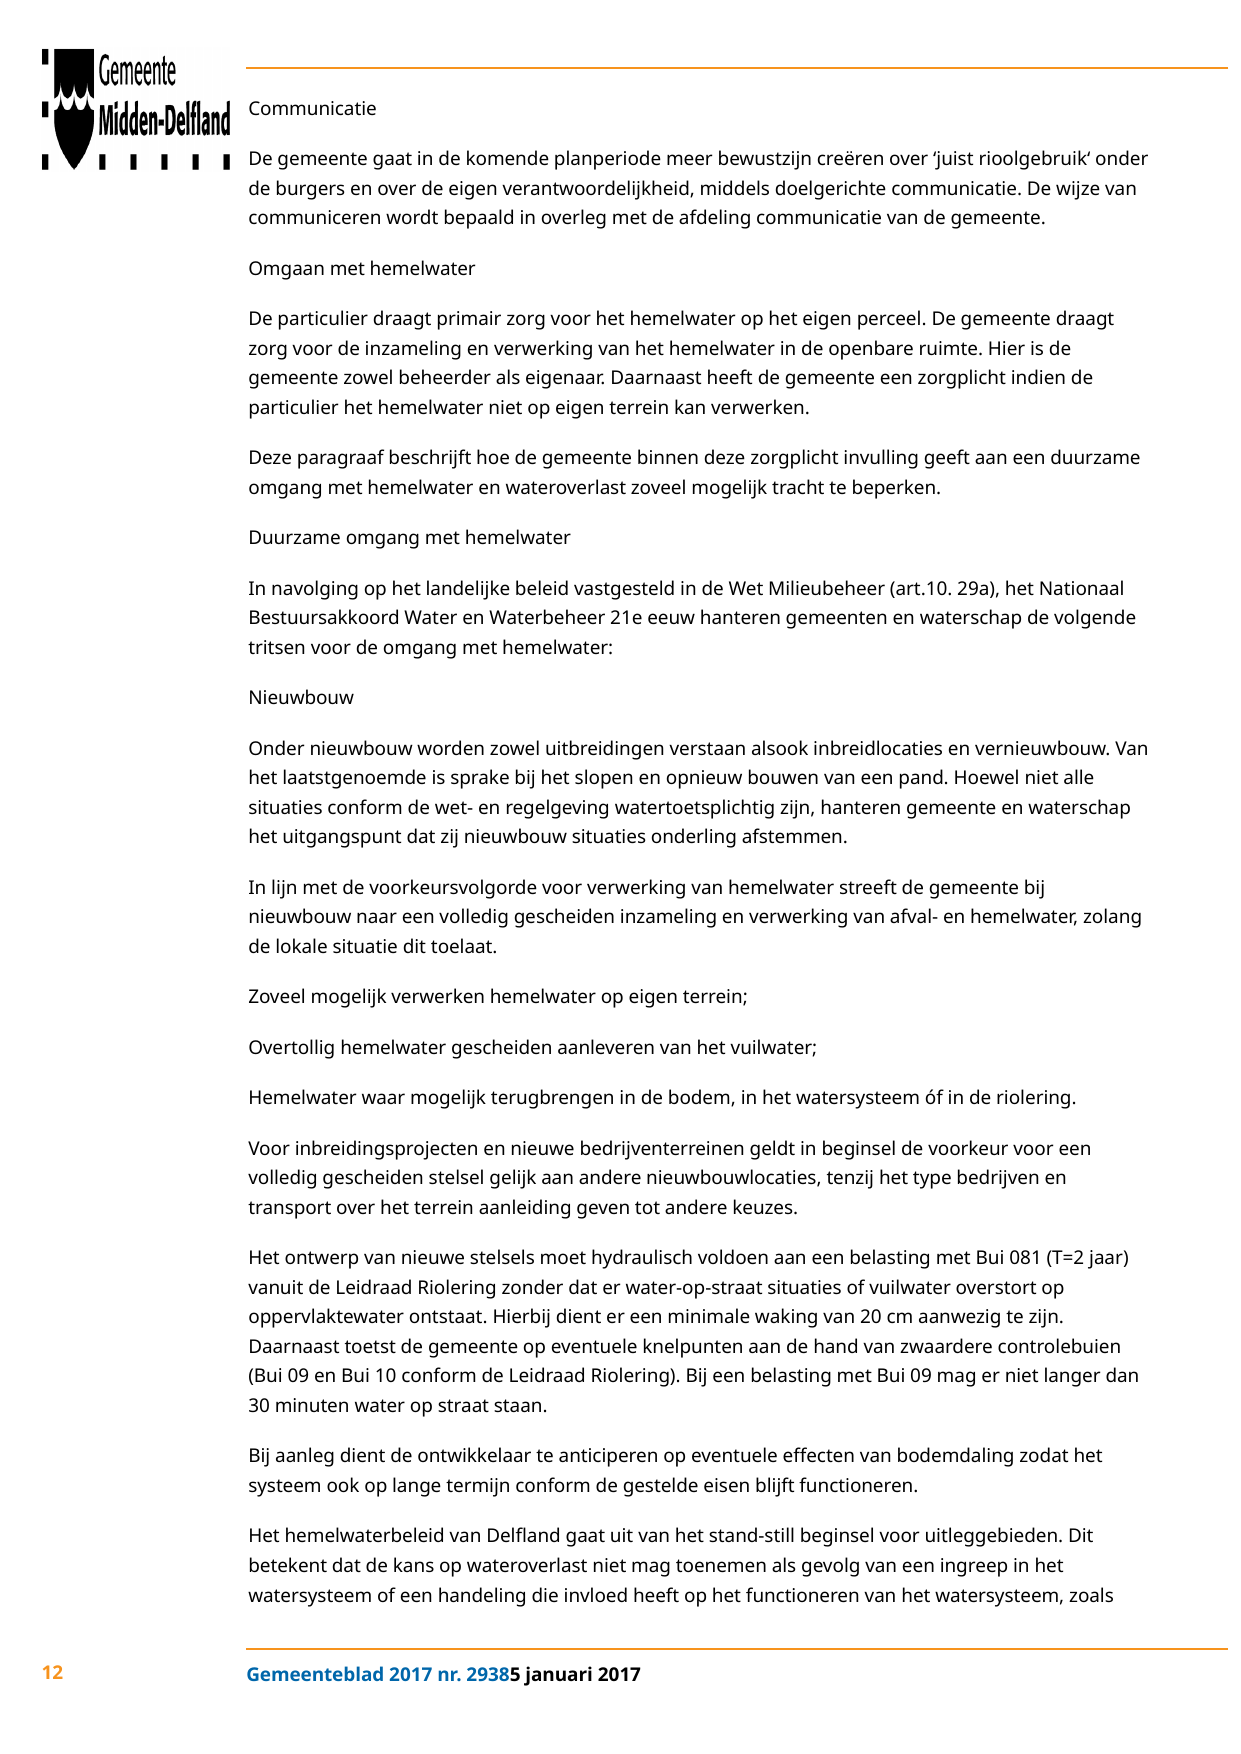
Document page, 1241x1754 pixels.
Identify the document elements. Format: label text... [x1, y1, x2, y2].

text Het ontwerp van nieuwe stelsels moet hydraulisch voldoen aan een belasting met Bui 081 (T=2 jaar) vanuit de Leidraad Riolering zonder dat er water-op-straat situaties of vuilwater overstort op oppervlaktewater ontstaat. Hierbij dient er een minimale waking van 20 cm aanwezig te zijn. Daarnaast toetst de gemeente op eventuele knelpunten aan de hand van zwaardere controlebuien (Bui 09 en Bui 10 conform de Leidraad Riolering). Bij een belasting met Bui 09 mag er niet langer dan 30 minuten water op straat staan. [248, 1244, 1152, 1418]
text Zoveel mogelijk verwerken hemelwater op eigen terrein; [248, 983, 1152, 1009]
picture [41, 47, 231, 172]
text Communicatie [248, 95, 1152, 121]
text De particulier draagt primair zorg voor het hemelwater op het eigen perceel. De gemeente draagt zorg voor de inzameling en verwerking van het hemelwater in de openbare ruimte. Hier is de gemeente zowel beheerder als eigenaar. Daarnaast heeft de gemeente een zorgplicht indien de particulier het hemelwater niet op eigen terrein kan verwerken. [248, 305, 1152, 420]
text Duurzame omgang met hemelwater [248, 524, 1152, 550]
text Hemelwater waar mogelijk terugbrengen in de bodem, in het watersysteem óf in de riolering. [248, 1084, 1152, 1110]
text Omgaan met hemelwater [248, 255, 1152, 281]
text De gemeente gaat in de komende planperiode meer bewustzijn creëren over ‘juist rioolgebruik‘ onder de burgers en over de eigen verantwoordelijkheid, middels doelgerichte communicatie. De wijze van communiceren wordt bepaald in overleg met de afdeling communicatie van de gemeente. [248, 145, 1152, 230]
text Voor inbreidingsprojecten en nieuwe bedrijventerreinen geldt in beginsel de voorkeur voor een volledig gescheiden stelsel gelijk aan andere nieuwbouwlocaties, tenzij het type bedrijven en transport over het terrein aanleiding geven tot andere keuzes. [248, 1135, 1152, 1220]
text Het hemelwaterbeleid van Delfland gaat uit van het stand-still beginsel voor uitleggebieden. Dit betekent dat de kans op wateroverlast niet mag toenemen als gevolg van een ingreep in het watersysteem of een handeling die invloed heeft op het functioneren van het watersysteem, zoals [248, 1523, 1152, 1608]
text In navolging op het landelijke beleid vastgesteld in de Wet Milieubeheer (art.10. 29a), het Nationaal Bestuursakkoord Water en Waterbeheer 21e eeuw hanteren gemeenten en waterschap de volgende tritsen voor de omgang met hemelwater: [248, 575, 1152, 660]
text Bij aanleg dient de ontwikkelaar te anticiperen op eventuele effecten van bodemdaling zodat het systeem ook op lange termijn conform de gestelde eisen blijft functioneren. [248, 1443, 1152, 1498]
text Nieuwbouw [248, 684, 1152, 710]
text Overtollig hemelwater gescheiden aanleveren van het vuilwater; [248, 1034, 1152, 1060]
text Onder nieuwbouw worden zowel uitbreidingen verstaan alsook inbreidlocaties en vernieuwbouw. Van het laatstgenoemde is sprake bij het slopen en opnieuw bouwen van een pand. Hoewel niet alle situaties conform de wet- en regelgeving watertoetsplichtig zijn, hanteren gemeente en waterschap het uitgangspunt dat zij nieuwbouw situaties onderling afstemmen. [248, 735, 1152, 849]
text Deze paragraaf beschrijft hoe de gemeente binnen deze zorgplicht invulling geeft aan een duurzame omgang met hemelwater en wateroverlast zoveel mogelijk tracht te beperken. [248, 444, 1152, 500]
text In lijn met de voorkeursvolgorde voor verwerking van hemelwater streeft de gemeente bij nieuwbouw naar een volledig gescheiden inzameling en verwerking van afval- en hemelwater, zolang de lokale situatie dit toelaat. [248, 874, 1152, 959]
